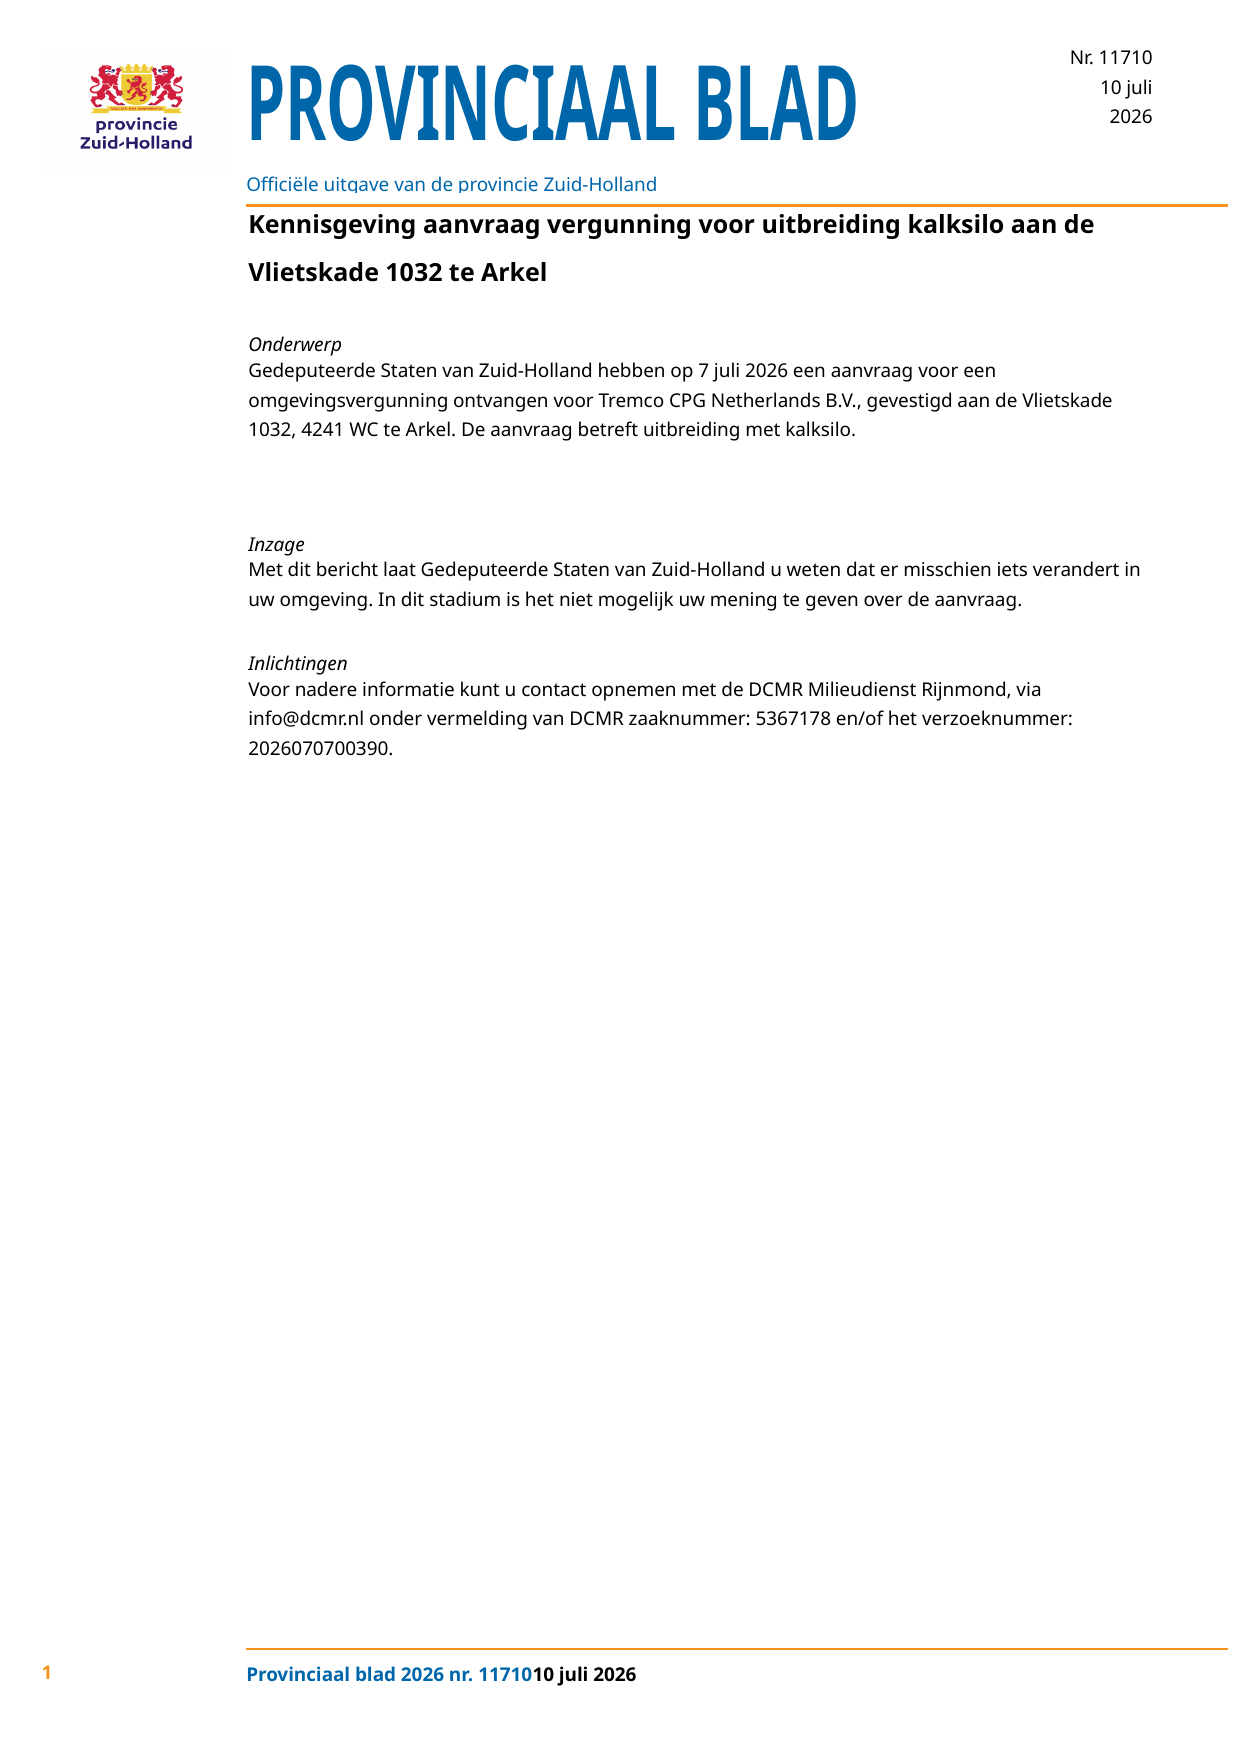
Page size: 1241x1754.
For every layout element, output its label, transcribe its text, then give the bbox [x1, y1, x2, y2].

text Inzage [248, 531, 1152, 556]
text Inlichtingen [248, 650, 1152, 676]
text Met dit bericht laat Gedeputeerde Staten van Zuid-Holland u weten dat er misschien iets verandert in uw omgeving. In dit stadium is het niet mogelijk uw mening te geven over de aanvraag. [248, 556, 1152, 612]
text Gedeputeerde Staten van Zuid-Holland hebben op 7 juli 2026 een aanvraag voor een omgevingsvergunning ontvangen voor Tremco CPG Netherlands B.V., gevestigd aan de Vlietskade 1032, 4241 WC te Arkel. De aanvraag betreft uitbreiding met kalksilo. [248, 357, 1152, 442]
text Kennisgeving aanvraag vergunning voor uitbreiding kalksilo aan de Vlietskade 1032 te Arkel [248, 207, 1152, 288]
text Voor nadere informatie kunt u contact opnemen met de DCMR Milieudienst Rijnmond, via info@dcmr.nl onder vermelding van DCMR zaaknummer: 5367178 en/of het verzoeknummer: 2026070700390. [248, 676, 1152, 761]
picture [41, 47, 231, 172]
text Onderwerp [248, 331, 1152, 357]
